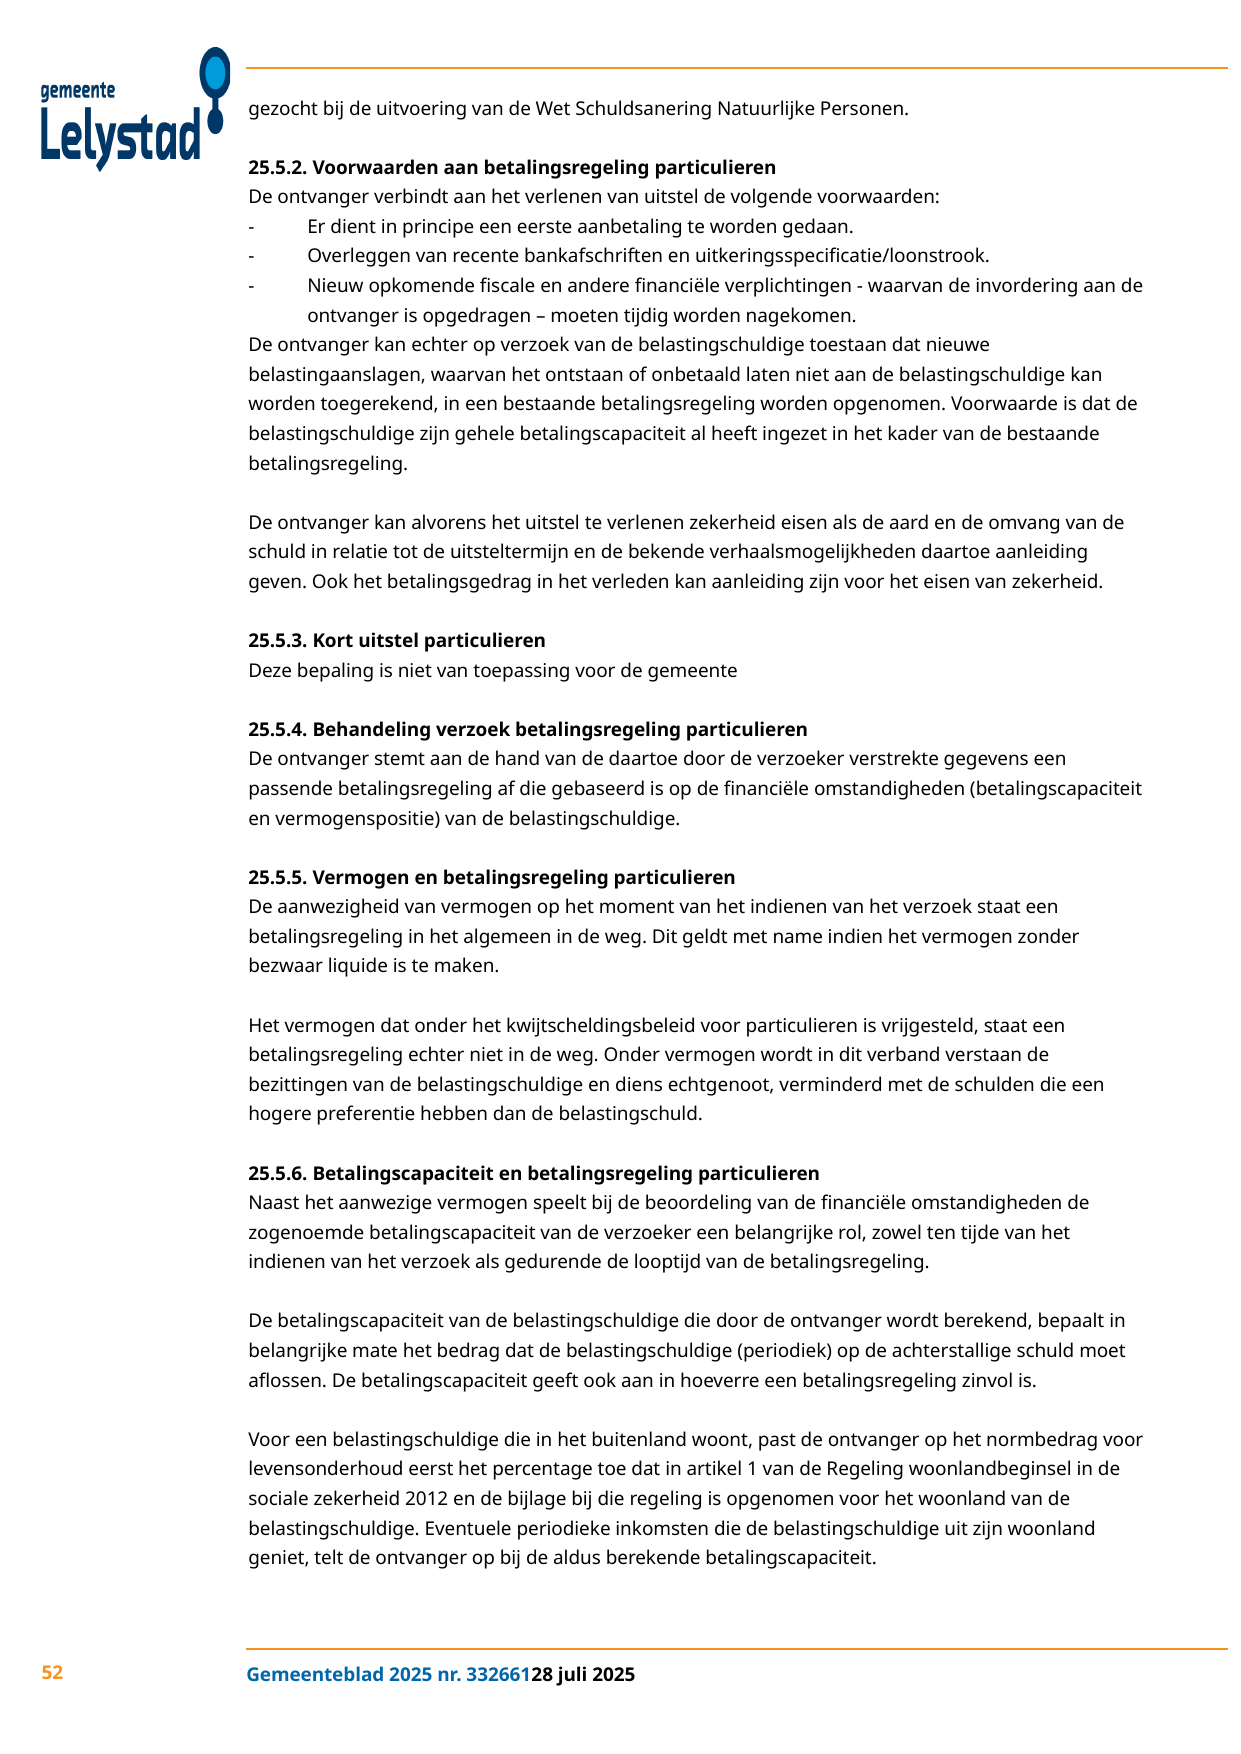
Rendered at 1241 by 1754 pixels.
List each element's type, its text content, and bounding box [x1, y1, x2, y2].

text De betalingscapaciteit van de belastingschuldige die door de ontvanger wordt berekend, bepaalt in belangrijke mate het bedrag dat de belastingschuldige (periodiek) op de achterstallige schuld moet aflossen. De betalingscapaciteit geeft ook aan in hoeverre een betalingsregeling zinvol is. [248, 1308, 1152, 1393]
text De ontvanger kan echter op verzoek van de belastingschuldige toestaan dat nieuwe belastingaanslagen, waarvan het ontstaan of onbetaald laten niet aan de belastingschuldige kan worden toegerekend, in een bestaande betalingsregeling worden opgenomen. Voorwaarde is dat de belastingschuldige zijn gehele betalingscapaciteit al heeft ingezet in het kader van de bestaande betalingsregeling. [248, 331, 1152, 476]
text De aanwezigheid van vermogen op het moment van het indienen van het verzoek staat een betalingsregeling in het algemeen in de weg. Dit geldt met name indien het vermogen zonder bezwaar liquide is te maken. [248, 893, 1152, 978]
text Naast het aanwezige vermogen speelt bij de beoordeling van de financiële omstandigheden de zogenoemde betalingscapaciteit van de verzoeker een belangrijke rol, zowel ten tijde van het indienen van het verzoek als gedurende de looptijd van de betalingsregeling. [248, 1189, 1152, 1274]
text 25.5.5. Vermogen en betalingsregeling particulieren [248, 864, 1152, 890]
text 25.5.6. Betalingscapaciteit en betalingsregeling particulieren [248, 1160, 1152, 1186]
text De ontvanger stemt aan de hand van de daartoe door de verzoeker verstrekte gegevens een passende betalingsregeling af die gebaseerd is op de financiële omstandigheden (betalingscapaciteit en vermogenspositie) van de belastingschuldige. [248, 746, 1152, 831]
text De ontvanger kan alvorens het uitstel te verlenen zekerheid eisen als de aard en de omvang van de schuld in relatie tot de uitsteltermijn en de bekende verhaalsmogelijkheden daartoe aanleiding geven. Ook het betalingsgedrag in het verleden kan aanleiding zijn voor het eisen van zekerheid. [248, 509, 1152, 594]
text 25.5.3. Kort uitstel particulieren [248, 627, 1152, 653]
list Overleggen van recente bankafschriften en uitkeringsspecificatie/loonstrook. [248, 243, 1152, 268]
text 25.5.4. Behandeling verzoek betalingsregeling particulieren [248, 716, 1152, 742]
text Deze bepaling is niet van toepassing voor de gemeente [248, 657, 1152, 683]
text Het vermogen dat onder het kwijtscheldingsbeleid voor particulieren is vrijgesteld, staat een betalingsregeling echter niet in de weg. Onder vermogen wordt in dit verband verstaan de bezittingen van de belastingschuldige en diens echtgenoot, verminderd met de schulden die een hogere preferentie hebben dan de belastingschuld. [248, 1012, 1152, 1126]
text De ontvanger verbindt aan het verlenen van uitstel de volgende voorwaarden: [248, 183, 1152, 209]
picture [41, 47, 231, 172]
text 25.5.2. Voorwaarden aan betalingsregeling particulieren [248, 154, 1152, 180]
list Er dient in principe een eerste aanbetaling te worden gedaan. [248, 213, 1152, 239]
text gezocht bij de uitvoering van de Wet Schuldsanering Natuurlijke Personen. [248, 95, 1152, 121]
list Nieuw opkomende fiscale en andere financiële verplichtingen - waarvan de invordering aan de ontvanger is opgedragen – moeten tijdig worden nagekomen. [248, 272, 1152, 328]
text Voor een belastingschuldige die in het buitenland woont, past de ontvanger op het normbedrag voor levensonderhoud eerst het percentage toe dat in artikel 1 van de Regeling woonlandbeginsel in de sociale zekerheid 2012 en de bijlage bij die regeling is opgenomen voor het woonland van de belastingschuldige. Eventuele periodieke inkomsten die de belastingschuldige uit zijn woonland geniet, telt de ontvanger op bij de aldus berekende betalingscapaciteit. [248, 1426, 1152, 1570]
